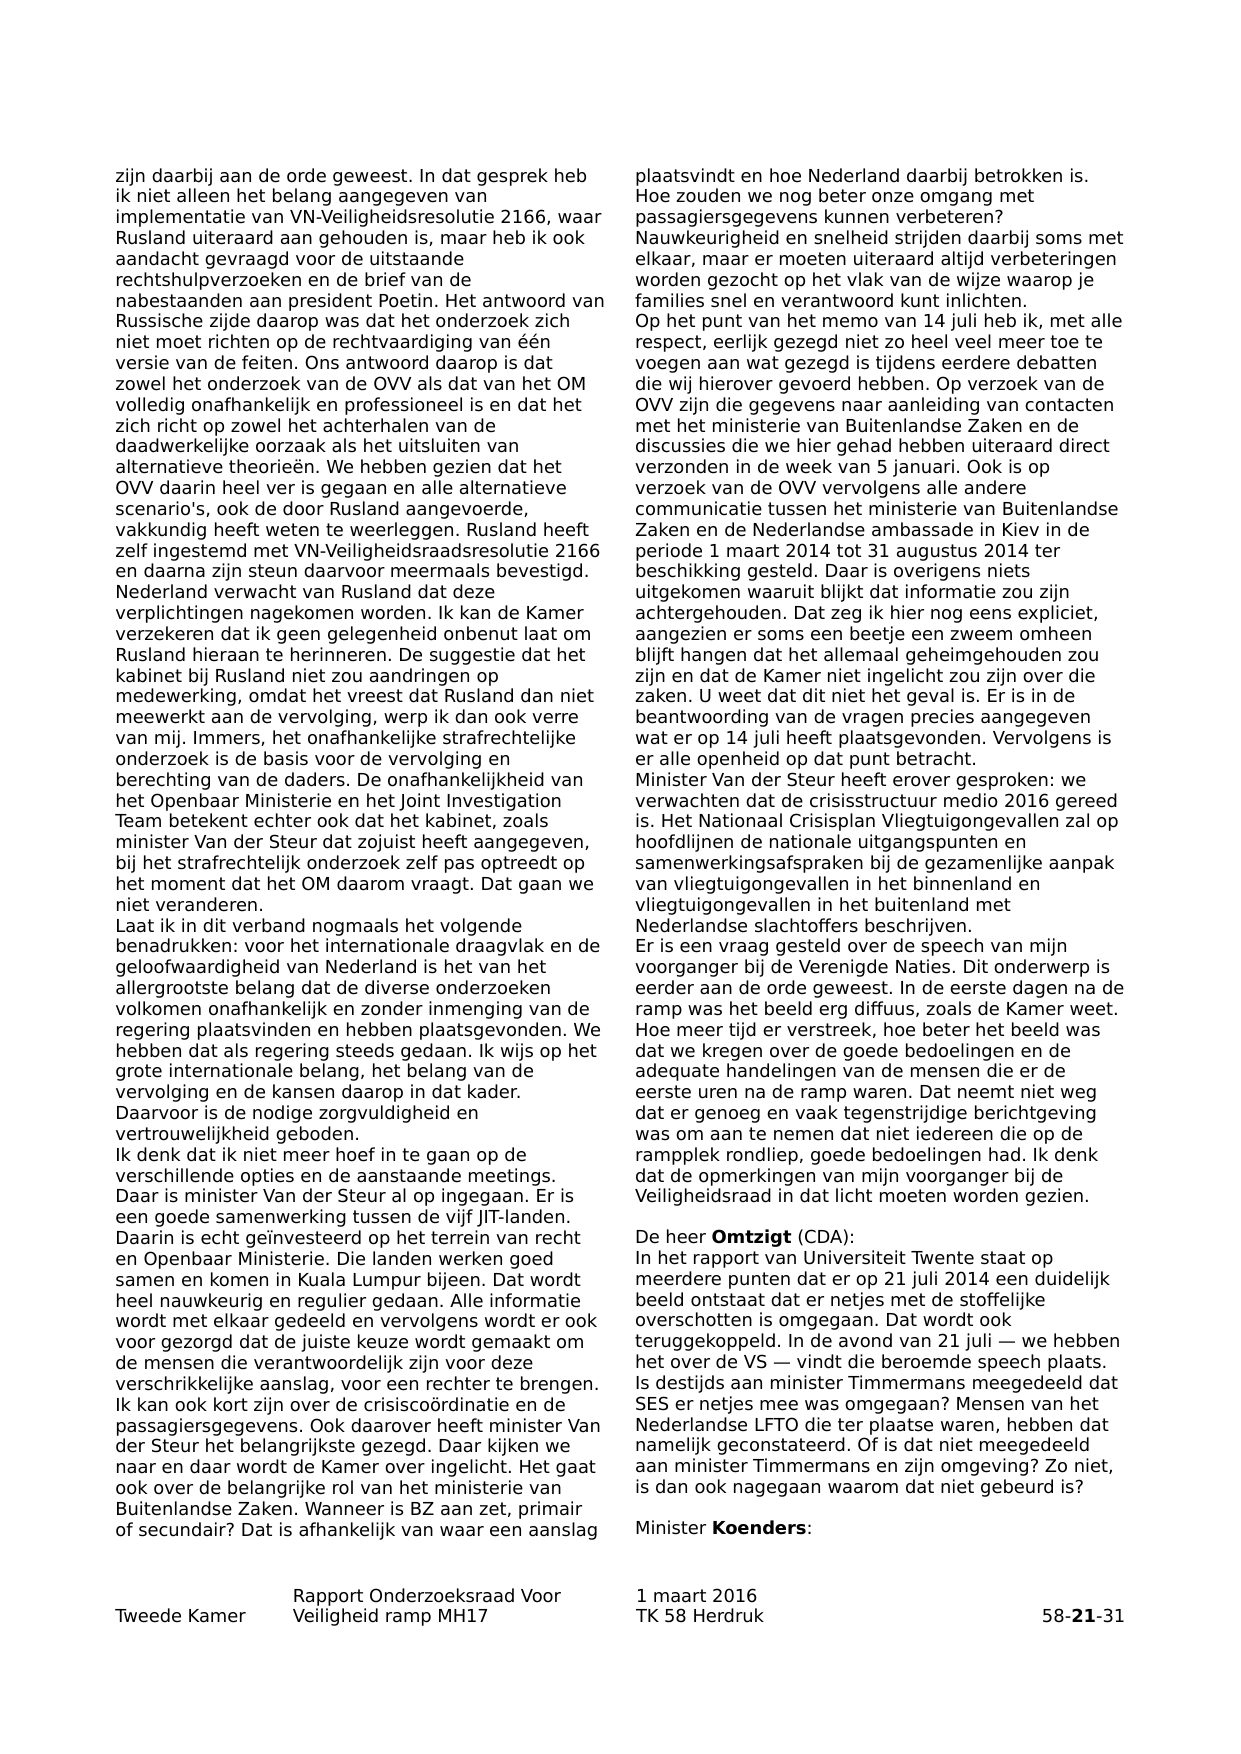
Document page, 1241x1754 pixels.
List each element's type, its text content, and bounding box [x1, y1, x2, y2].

text zijn daarbij aan de orde geweest. In dat gesprek heb ik niet alleen het belang aangegeven van implementatie van VN-Veiligheidsresolutie 2166, waar Rusland uiteraard aan gehouden is, maar heb ik ook aandacht gevraagd voor de uitstaande rechtshulpverzoeken en de brief van de nabestaanden aan president Poetin. Het antwoord van Russische zijde daarop was dat het onderzoek zich niet moet richten op de rechtvaardiging van één versie van de feiten. Ons antwoord daarop is dat zowel het onderzoek van de OVV als dat van het OM volledig onafhankelijk en professioneel is en dat het zich richt op zowel het achterhalen van de daadwerkelijke oorzaak als het uitsluiten van alternatieve theorieën. We hebben gezien dat het OVV daarin heel ver is gegaan en alle alternatieve scenario's, ook de door Rusland aangevoerde, vakkundig heeft weten te weerleggen. Rusland heeft zelf ingestemd met VN-Veiligheidsraadsresolutie 2166 en daarna zijn steun daarvoor meermaals bevestigd. Nederland verwacht van Rusland dat deze verplichtingen nagekomen worden. Ik kan de Kamer verzekeren dat ik geen gelegenheid onbenut laat om Rusland hieraan te herinneren. De suggestie dat het kabinet bij Rusland niet zou aandringen op medewerking, omdat het vreest dat Rusland dan niet meewerkt aan de vervolging, werp ik dan ook verre van mij. Immers, het onafhankelijke strafrechtelijke onderzoek is de basis voor de vervolging en berechting van de daders. De onafhankelijkheid van het Openbaar Ministerie en het Joint Investigation Team betekent echter ook dat het kabinet, zoals minister Van der Steur dat zojuist heeft aangegeven, bij het strafrechtelijk onderzoek zelf pas optreedt op het moment dat het OM daarom vraagt. Dat gaan we niet veranderen. [115, 165, 605, 915]
text Ik kan ook kort zijn over de crisiscoördinatie en de passagiersgegevens. Ook daarover heeft minister Van der Steur het belangrijkste gezegd. Daar kijken we naar en daar wordt de Kamer over ingelicht. Het gaat ook over de belangrijke rol van het ministerie van Buitenlandse Zaken. Wanneer is BZ aan zet, primair of secundair? Dat is afhankelijk van waar een aanslag [115, 1394, 605, 1540]
text Laat ik in dit verband nogmaals het volgende benadrukken: voor het internationale draagvlak en de geloofwaardigheid van Nederland is het van het allergrootste belang dat de diverse onderzoeken volkomen onafhankelijk en zonder inmenging van de regering plaatsvinden en hebben plaatsgevonden. We hebben dat als regering steeds gedaan. Ik wijs op het grote internationale belang, het belang van de vervolging en de kansen daarop in dat kader. Daarvoor is de nodige zorgvuldigheid en vertrouwelijkheid geboden. [115, 915, 605, 1144]
text Op het punt van het memo van 14 juli heb ik, met alle respect, eerlijk gezegd niet zo heel veel meer toe te voegen aan wat gezegd is tijdens eerdere debatten die wij hierover gevoerd hebben. Op verzoek van de OVV zijn die gegevens naar aanleiding van contacten met het ministerie van Buitenlandse Zaken en de discussies die we hier gehad hebben uiteraard direct verzonden in de week van 5 januari. Ook is op verzoek van de OVV vervolgens alle andere communicatie tussen het ministerie van Buitenlandse Zaken en de Nederlandse ambassade in Kiev in de periode 1 maart 2014 tot 31 augustus 2014 ter beschikking gesteld. Daar is overigens niets uitgekomen waaruit blijkt dat informatie zou zijn achtergehouden. Dat zeg ik hier nog eens expliciet, aangezien er soms een beetje een zweem omheen blijft hangen dat het allemaal geheimgehouden zou zijn en dat de Kamer niet ingelicht zou zijn over die zaken. U weet dat dit niet het geval is. Er is in de beantwoording van de vragen precies aangegeven wat er op 14 juli heeft plaatsgevonden. Vervolgens is er alle openheid op dat punt betracht. [635, 311, 1125, 769]
text Minister Koenders: [635, 1518, 1125, 1538]
text In het rapport van Universiteit Twente staat op meerdere punten dat er op 21 juli 2014 een duidelijk beeld ontstaat dat er netjes met de stoffelijke overschotten is omgegaan. Dat wordt ook teruggekoppeld. In de avond van 21 juli — we hebben het over de VS — vindt die beroemde speech plaats. Is destijds aan minister Timmermans meegedeeld dat SES er netjes mee was omgegaan? Mensen van het Nederlandse LFTO die ter plaatse waren, hebben dat namelijk geconstateerd. Of is dat niet meegedeeld aan minister Timmermans en zijn omgeving? Zo niet, is dan ook nagegaan waarom dat niet gebeurd is? [635, 1248, 1125, 1498]
text Er is een vraag gesteld over de speech van mijn voorganger bij de Verenigde Naties. Dit onderwerp is eerder aan de orde geweest. In de eerste dagen na de ramp was het beeld erg diffuus, zoals de Kamer weet. Hoe meer tijd er verstreek, hoe beter het beeld was dat we kregen over de goede bedoelingen en de adequate handelingen van de mensen die er de eerste uren na de ramp waren. Dat neemt niet weg dat er genoeg en vaak tegenstrijdige berichtgeving was om aan te nemen dat niet iedereen die op de rampplek rondliep, goede bedoelingen had. Ik denk dat de opmerkingen van mijn voorganger bij de Veiligheidsraad in dat licht moeten worden gezien. [635, 936, 1125, 1207]
text Ik denk dat ik niet meer hoef in te gaan op de verschillende opties en de aanstaande meetings. Daar is minister Van der Steur al op ingegaan. Er is een goede samenwerking tussen de vijf JIT-landen. Daarin is echt geïnvesteerd op het terrein van recht en Openbaar Ministerie. Die landen werken goed samen en komen in Kuala Lumpur bijeen. Dat wordt heel nauwkeurig en regulier gedaan. Alle informatie wordt met elkaar gedeeld en vervolgens wordt er ook voor gezorgd dat de juiste keuze wordt gemaakt om de mensen die verantwoordelijk zijn voor deze verschrikkelijke aanslag, voor een rechter te brengen. [115, 1144, 605, 1394]
text Minister Van der Steur heeft erover gesproken: we verwachten dat de crisisstructuur medio 2016 gereed is. Het Nationaal Crisisplan Vliegtuigongevallen zal op hoofdlijnen de nationale uitgangspunten en samenwerkingsafspraken bij de gezamenlijke aanpak van vliegtuigongevallen in het binnenland en vliegtuigongevallen in het buitenland met Nederlandse slachtoffers beschrijven. [635, 769, 1125, 936]
text De heer Omtzigt (CDA): [635, 1227, 1125, 1248]
text plaatsvindt en hoe Nederland daarbij betrokken is. Hoe zouden we nog beter onze omgang met passagiersgegevens kunnen verbeteren? Nauwkeurigheid en snelheid strijden daarbij soms met elkaar, maar er moeten uiteraard altijd verbeteringen worden gezocht op het vlak van de wijze waarop je families snel en verantwoord kunt inlichten. [635, 165, 1125, 311]
